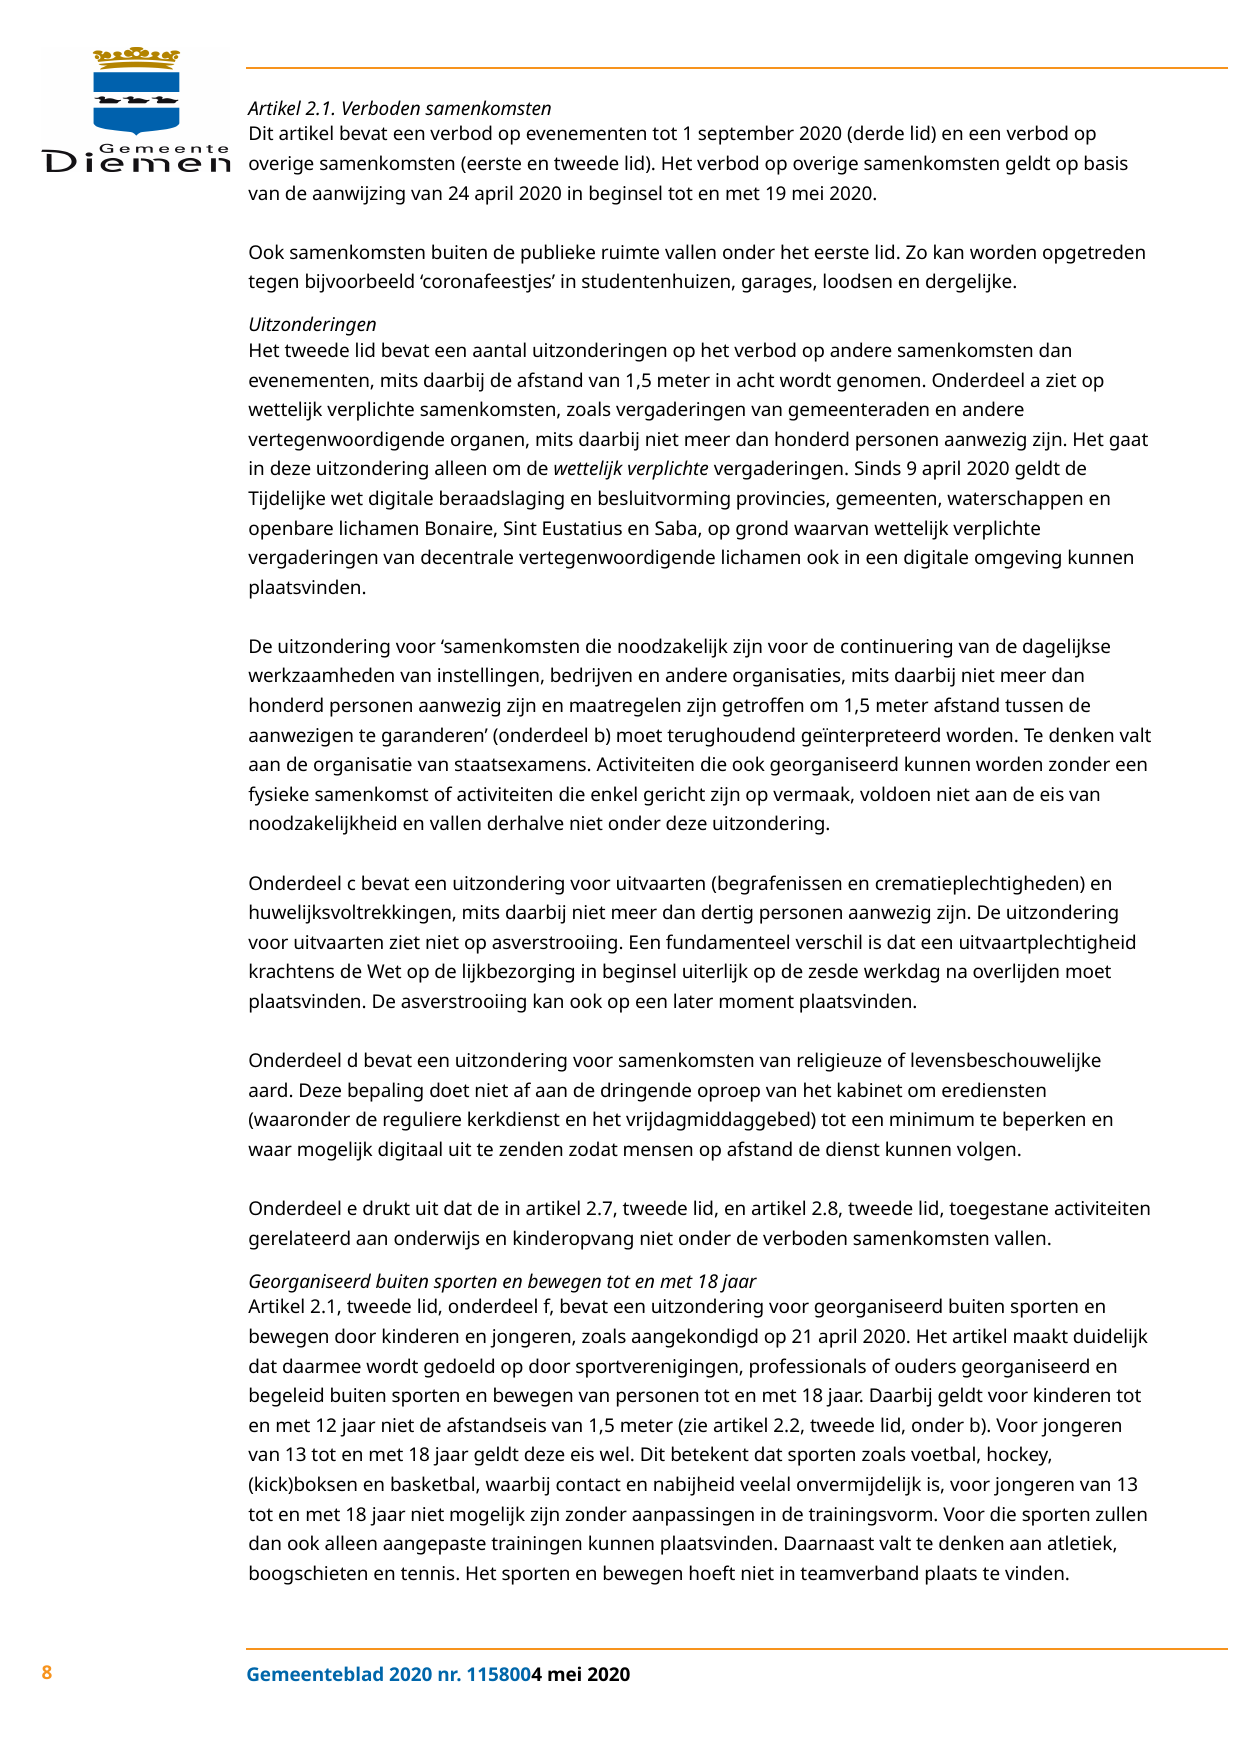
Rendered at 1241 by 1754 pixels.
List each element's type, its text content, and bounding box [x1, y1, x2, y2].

text Ook samenkomsten buiten de publieke ruimte vallen onder het eerste lid. Zo kan worden opgetreden tegen bijvoorbeeld ‘coronafeestjes’ in studentenhuizen, garages, loodsen en dergelijke. [248, 239, 1152, 294]
text Artikel 2.1, tweede lid, onderdeel f, bevat een uitzondering voor georganiseerd buiten sporten en bewegen door kinderen en jongeren, zoals aangekondigd op 21 april 2020. Het artikel maakt duidelijk dat daarmee wordt gedoeld op door sportverenigingen, professionals of ouders georganiseerd en begeleid buiten sporten en bewegen van personen tot en met 18 jaar. Daarbij geldt voor kinderen tot en met 12 jaar niet de afstandseis van 1,5 meter (zie artikel 2.2, tweede lid, onder b). Voor jongeren van 13 tot en met 18 jaar geldt deze eis wel. Dit betekent dat sporten zoals voetbal, hockey, (kick)boksen en basketbal, waarbij contact en nabijheid veelal onvermijdelijk is, voor jongeren van 13 tot en met 18 jaar niet mogelijk zijn zonder aanpassingen in de trainingsvorm. Voor die sporten zullen dan ook alleen aangepaste trainingen kunnen plaatsvinden. Daarnaast valt te denken aan atletiek, boogschieten en tennis. Het sporten en bewegen hoeft niet in teamverband plaats te vinden. [248, 1294, 1152, 1586]
text Onderdeel c bevat een uitzondering voor uitvaarten (begrafenissen en crematieplechtigheden) en huwelijksvoltrekkingen, mits daarbij niet meer dan dertig personen aanwezig zijn. De uitzondering voor uitvaarten ziet niet op asverstrooiing. Een fundamenteel verschil is dat een uitvaartplechtigheid krachtens de Wet op de lijkbezorging in beginsel uiterlijk op de zesde werkdag na overlijden moet plaatsvinden. De asverstrooiing kan ook op een later moment plaatsvinden. [248, 870, 1152, 1014]
picture [41, 47, 231, 172]
text Georganiseerd buiten sporten en bewegen tot en met 18 jaar [248, 1268, 1152, 1294]
text Onderdeel d bevat een uitzondering voor samenkomsten van religieuze of levensbeschouwelijke aard. Deze bepaling doet niet af aan de dringende oproep van het kabinet om erediensten (waaronder de reguliere kerkdienst en het vrijdagmiddaggebed) tot een minimum te beperken en waar mogelijk digitaal uit te zenden zodat mensen op afstand de dienst kunnen volgen. [248, 1047, 1152, 1162]
text Artikel 2.1. Verboden samenkomsten [248, 95, 1152, 121]
text Uitzonderingen [248, 312, 1152, 337]
text Het tweede lid bevat een aantal uitzonderingen op het verbod op andere samenkomsten dan evenementen, mits daarbij de afstand van 1,5 meter in acht wordt genomen. Onderdeel a ziet op wettelijk verplichte samenkomsten, zoals vergaderingen van gemeenteraden en andere vertegenwoordigende organen, mits daarbij niet meer dan honderd personen aanwezig zijn. Het gaat in deze uitzondering alleen om de wettelijk verplichte vergaderingen. Sinds 9 april 2020 geldt de Tijdelijke wet digitale beraadslaging en besluitvorming provincies, gemeenten, waterschappen en openbare lichamen Bonaire, Sint Eustatius en Saba, op grond waarvan wettelijk verplichte vergaderingen van decentrale vertegenwoordigende lichamen ook in een digitale omgeving kunnen plaatsvinden. [248, 337, 1152, 600]
text Onderdeel e drukt uit dat de in artikel 2.7, tweede lid, en artikel 2.8, tweede lid, toegestane activiteiten gerelateerd aan onderwijs en kinderopvang niet onder de verboden samenkomsten vallen. [248, 1195, 1152, 1251]
text Dit artikel bevat een verbod op evenementen tot 1 september 2020 (derde lid) en een verbod op overige samenkomsten (eerste en tweede lid). Het verbod op overige samenkomsten geldt op basis van de aanwijzing van 24 april 2020 in beginsel tot en met 19 mei 2020. [248, 121, 1152, 205]
text De uitzondering voor ‘samenkomsten die noodzakelijk zijn voor de continuering van de dagelijkse werkzaamheden van instellingen, bedrijven en andere organisaties, mits daarbij niet meer dan honderd personen aanwezig zijn en maatregelen zijn getroffen om 1,5 meter afstand tussen de aanwezigen te garanderen’ (onderdeel b) moet terughoudend geïnterpreteerd worden. Te denken valt aan de organisatie van staatsexamens. Activiteiten die ook georganiseerd kunnen worden zonder een fysieke samenkomst of activiteiten die enkel gericht zijn op vermaak, voldoen niet aan de eis van noodzakelijkheid en vallen derhalve niet onder deze uitzondering. [248, 633, 1152, 836]
